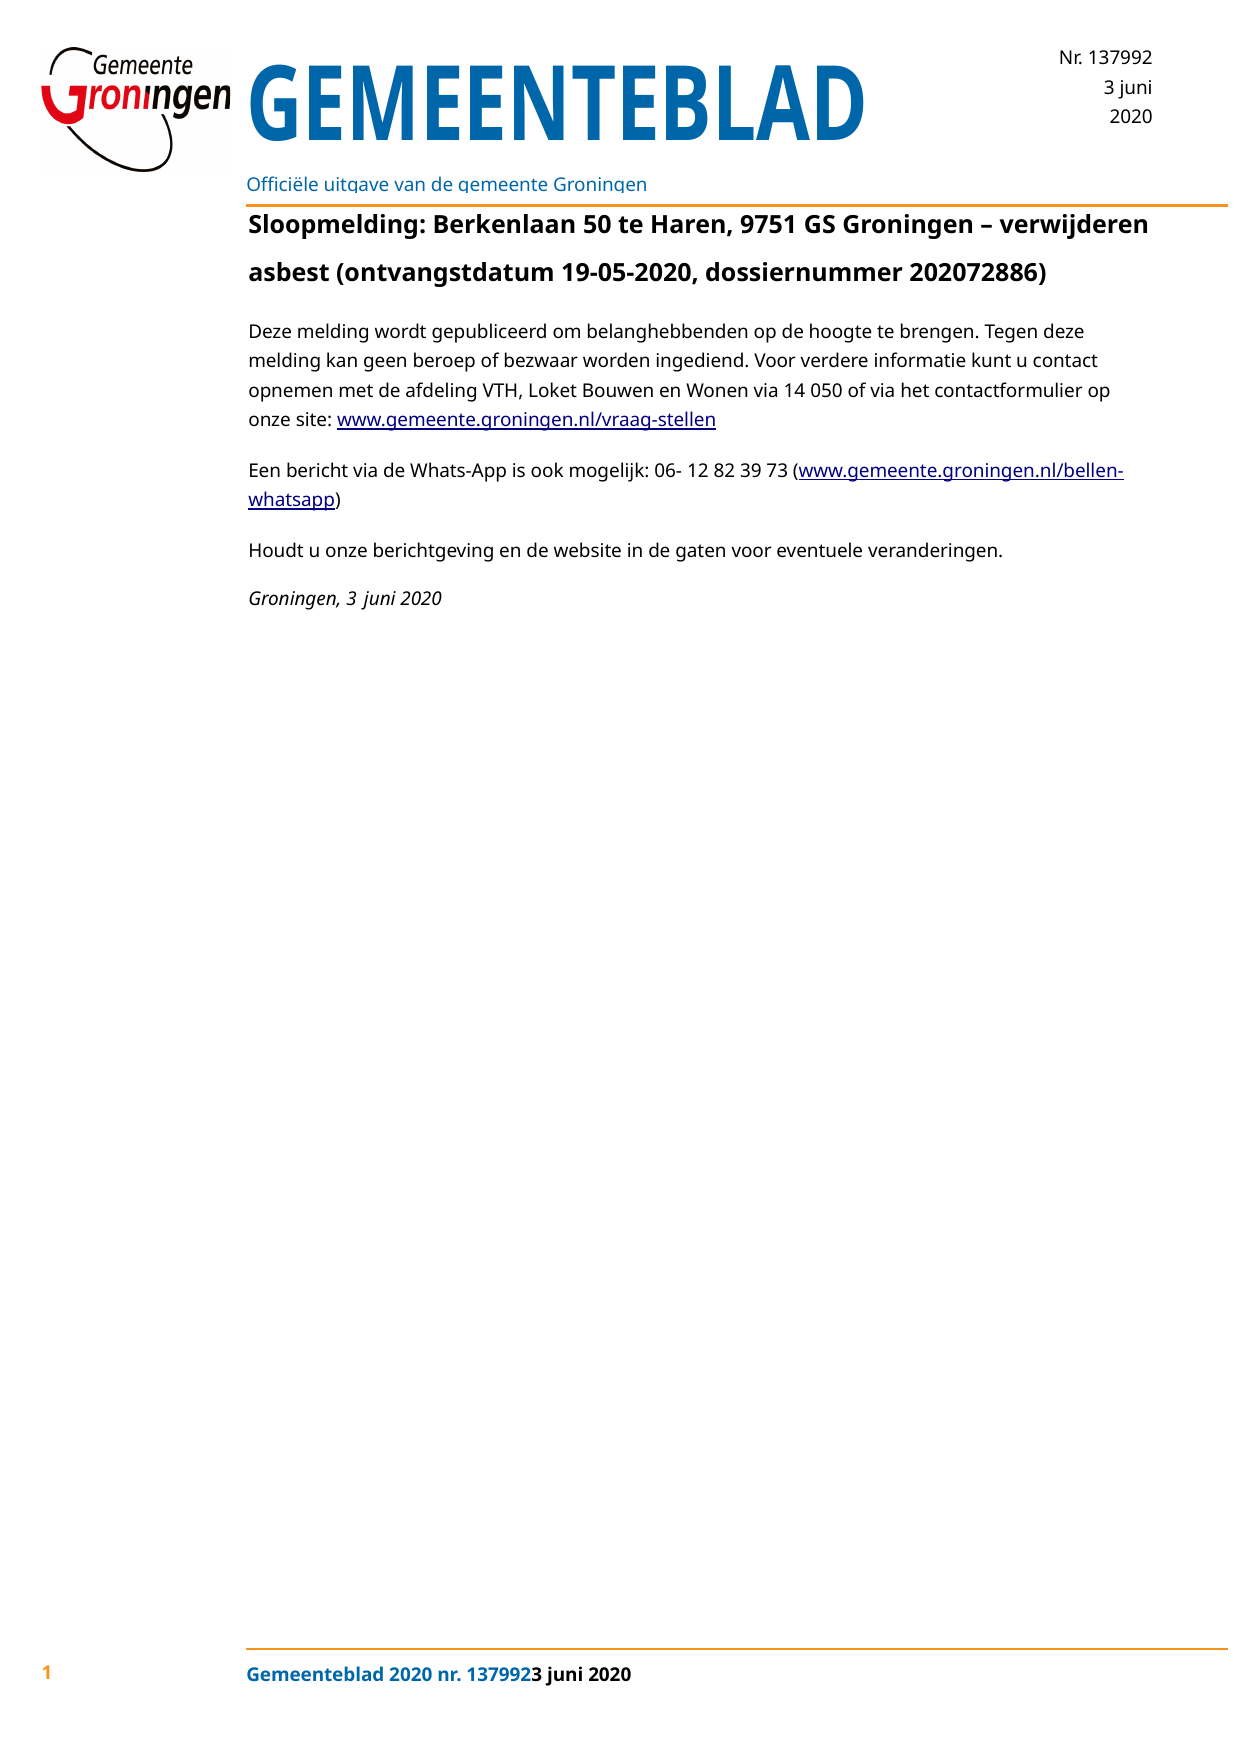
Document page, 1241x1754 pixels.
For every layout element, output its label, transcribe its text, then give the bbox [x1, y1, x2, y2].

text Sloopmelding: Berkenlaan 50 te Haren, 9751 GS Groningen – verwijderen asbest (ontvangstdatum 19-05-2020, dossiernummer 202072886) [248, 207, 1152, 288]
text Deze melding wordt gepubliceerd om belanghebbenden op de hoogte te brengen. Tegen deze melding kan geen beroep of bezwaar worden ingediend. Voor verdere informatie kunt u contact opnemen met de afdeling VTH, Loket Bouwen en Wonen via 14 050 of via het contactformulier op onze site: www.gemeente.groningen.nl/vraag-stellen [248, 318, 1152, 432]
picture [41, 47, 231, 172]
text Groningen, 3 juni 2020 [248, 585, 1152, 611]
text Een bericht via de Whats-App is ook mogelijk: 06- 12 82 39 73 (www.gemeente.groningen.nl/bellen-whatsapp) [248, 457, 1152, 512]
text Houdt u onze berichtgeving en de website in de gaten voor eventuele veranderingen. [248, 537, 1152, 563]
